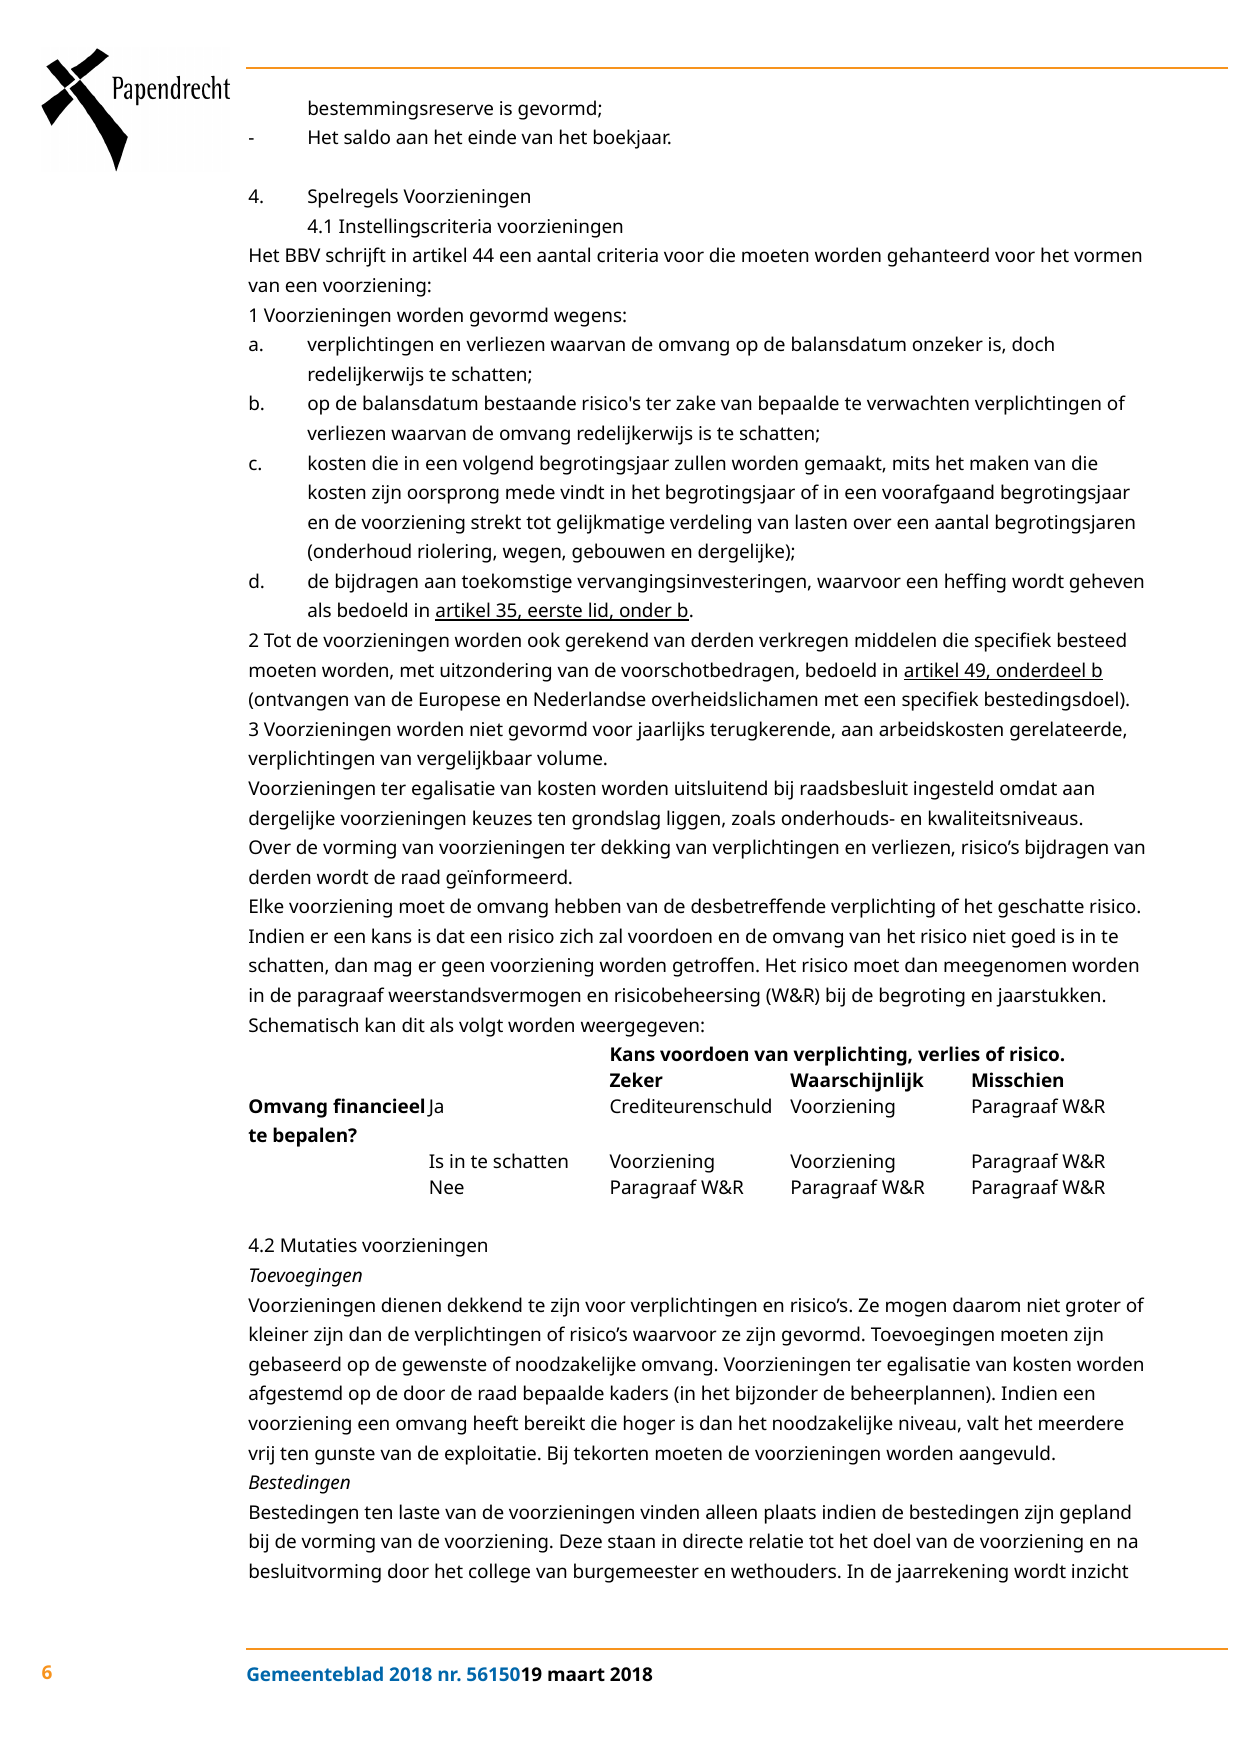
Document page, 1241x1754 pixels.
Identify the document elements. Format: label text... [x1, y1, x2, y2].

table_cell Paragraaf W&R [609, 1174, 790, 1200]
table_header [248, 1042, 609, 1067]
table_cell Paragraaf W&R [790, 1174, 971, 1200]
table_cell Crediteurenschuld [609, 1093, 790, 1148]
text Over de vorming van voorzieningen ter dekking van verplichtingen en verliezen, risico’s bijdragen van derden wordt de raad geïnformeerd. [248, 834, 1152, 890]
list bestemmingsreserve is gevormd; [248, 95, 1152, 121]
table_cell Voorziening [790, 1093, 971, 1148]
list verplichtingen en verliezen waarvan de omvang op de balansdatum onzeker is, doch redelijkerwijs te schatten; [248, 331, 1152, 387]
table_cell [248, 1174, 429, 1200]
table_cell Omvang financieel te bepalen? [248, 1093, 429, 1148]
text 3 Voorzieningen worden niet gevormd voor jaarlijks terugkerende, aan arbeidskosten gerelateerde, verplichtingen van vergelijkbaar volume. [248, 716, 1152, 771]
table_cell Is in te schatten [429, 1148, 609, 1174]
text Elke voorziening moet de omvang hebben van de desbetreffende verplichting of het geschatte risico. Indien er een kans is dat een risico zich zal voordoen en de omvang van het risico niet goed is in te schatten, dan mag er geen voorziening worden getroffen. Het risico moet dan meegenomen worden in de paragraaf weerstandsvermogen en risicobeheersing (W&R) bij de begroting en jaarstukken. [248, 893, 1152, 1008]
list kosten die in een volgend begrotingsjaar zullen worden gemaakt, mits het maken van die kosten zijn oorsprong mede vindt in het begrotingsjaar of in een voorafgaand begrotingsjaar en de voorziening strekt tot gelijkmatige verdeling van lasten over een aantal begrotingsjaren (onderhoud riolering, wegen, gebouwen en dergelijke); [248, 450, 1152, 564]
text Het BBV schrijft in artikel 44 een aantal criteria voor die moeten worden gehanteerd voor het vormen van een voorziening: [248, 243, 1152, 298]
table_cell Misschien [971, 1067, 1152, 1093]
table_cell [248, 1067, 609, 1093]
table_cell Waarschijnlijk [790, 1067, 971, 1093]
table_cell Ja [429, 1093, 609, 1148]
list Spelregels Voorzieningen [248, 183, 1152, 209]
list 4.1 Instellingscriteria voorzieningen [248, 213, 1152, 239]
table_cell Voorziening [609, 1148, 790, 1174]
text Bestedingen [248, 1469, 1152, 1495]
table_header Kans voordoen van verplichting, verlies of risico. [609, 1042, 1152, 1067]
table_cell Paragraaf W&R [971, 1174, 1152, 1200]
table_cell Paragraaf W&R [971, 1148, 1152, 1174]
text Voorzieningen ter egalisatie van kosten worden uitsluitend bij raadsbesluit ingesteld omdat aan dergelijke voorzieningen keuzes ten grondslag liggen, zoals onderhouds- en kwaliteitsniveaus. [248, 775, 1152, 831]
text Bestedingen ten laste van de voorzieningen vinden alleen plaats indien de bestedingen zijn gepland bij de vorming van de voorziening. Deze staan in directe relatie tot het doel van de voorziening en na besluitvorming door het college van burgemeester en wethouders. In de jaarrekening wordt inzicht [248, 1499, 1152, 1584]
table_cell Paragraaf W&R [971, 1093, 1152, 1148]
table_cell Nee [429, 1174, 609, 1200]
list op de balansdatum bestaande risico's ter zake van bepaalde te verwachten verplichtingen of verliezen waarvan de omvang redelijkerwijs is te schatten; [248, 391, 1152, 446]
text 1 Voorzieningen worden gevormd wegens: [248, 302, 1152, 328]
table_cell Voorziening [790, 1148, 971, 1174]
table_cell [248, 1148, 429, 1174]
list Het saldo aan het einde van het boekjaar. [248, 124, 1152, 150]
text Schematisch kan dit als volgt worden weergegeven: [248, 1012, 1152, 1038]
text 2 Tot de voorzieningen worden ook gerekend van derden verkregen middelen die specifiek besteed moeten worden, met uitzondering van de voorschotbedragen, bedoeld in artikel 49, onderdeel b (ontvangen van de Europese en Nederlandse overheidslichamen met een specifiek bestedingsdoel). [248, 627, 1152, 712]
picture [41, 47, 231, 172]
text 4.2 Mutaties voorzieningen [248, 1233, 1152, 1258]
text Toevoegingen [248, 1262, 1152, 1288]
table_cell Zeker [609, 1067, 790, 1093]
list de bijdragen aan toekomstige vervangingsinvesteringen, waarvoor een heffing wordt geheven als bedoeld in artikel 35, eerste lid, onder b. [248, 568, 1152, 623]
text Voorzieningen dienen dekkend te zijn voor verplichtingen en risico’s. Ze mogen daarom niet groter of kleiner zijn dan de verplichtingen of risico’s waarvoor ze zijn gevormd. Toevoegingen moeten zijn gebaseerd op de gewenste of noodzakelijke omvang. Voorzieningen ter egalisatie van kosten worden afgestemd op de door de raad bepaalde kaders (in het bijzonder de beheerplannen). Indien een voorziening een omvang heeft bereikt die hoger is dan het noodzakelijke niveau, valt het meerdere vrij ten gunste van de exploitatie. Bij tekorten moeten de voorzieningen worden aangevuld. [248, 1292, 1152, 1465]
